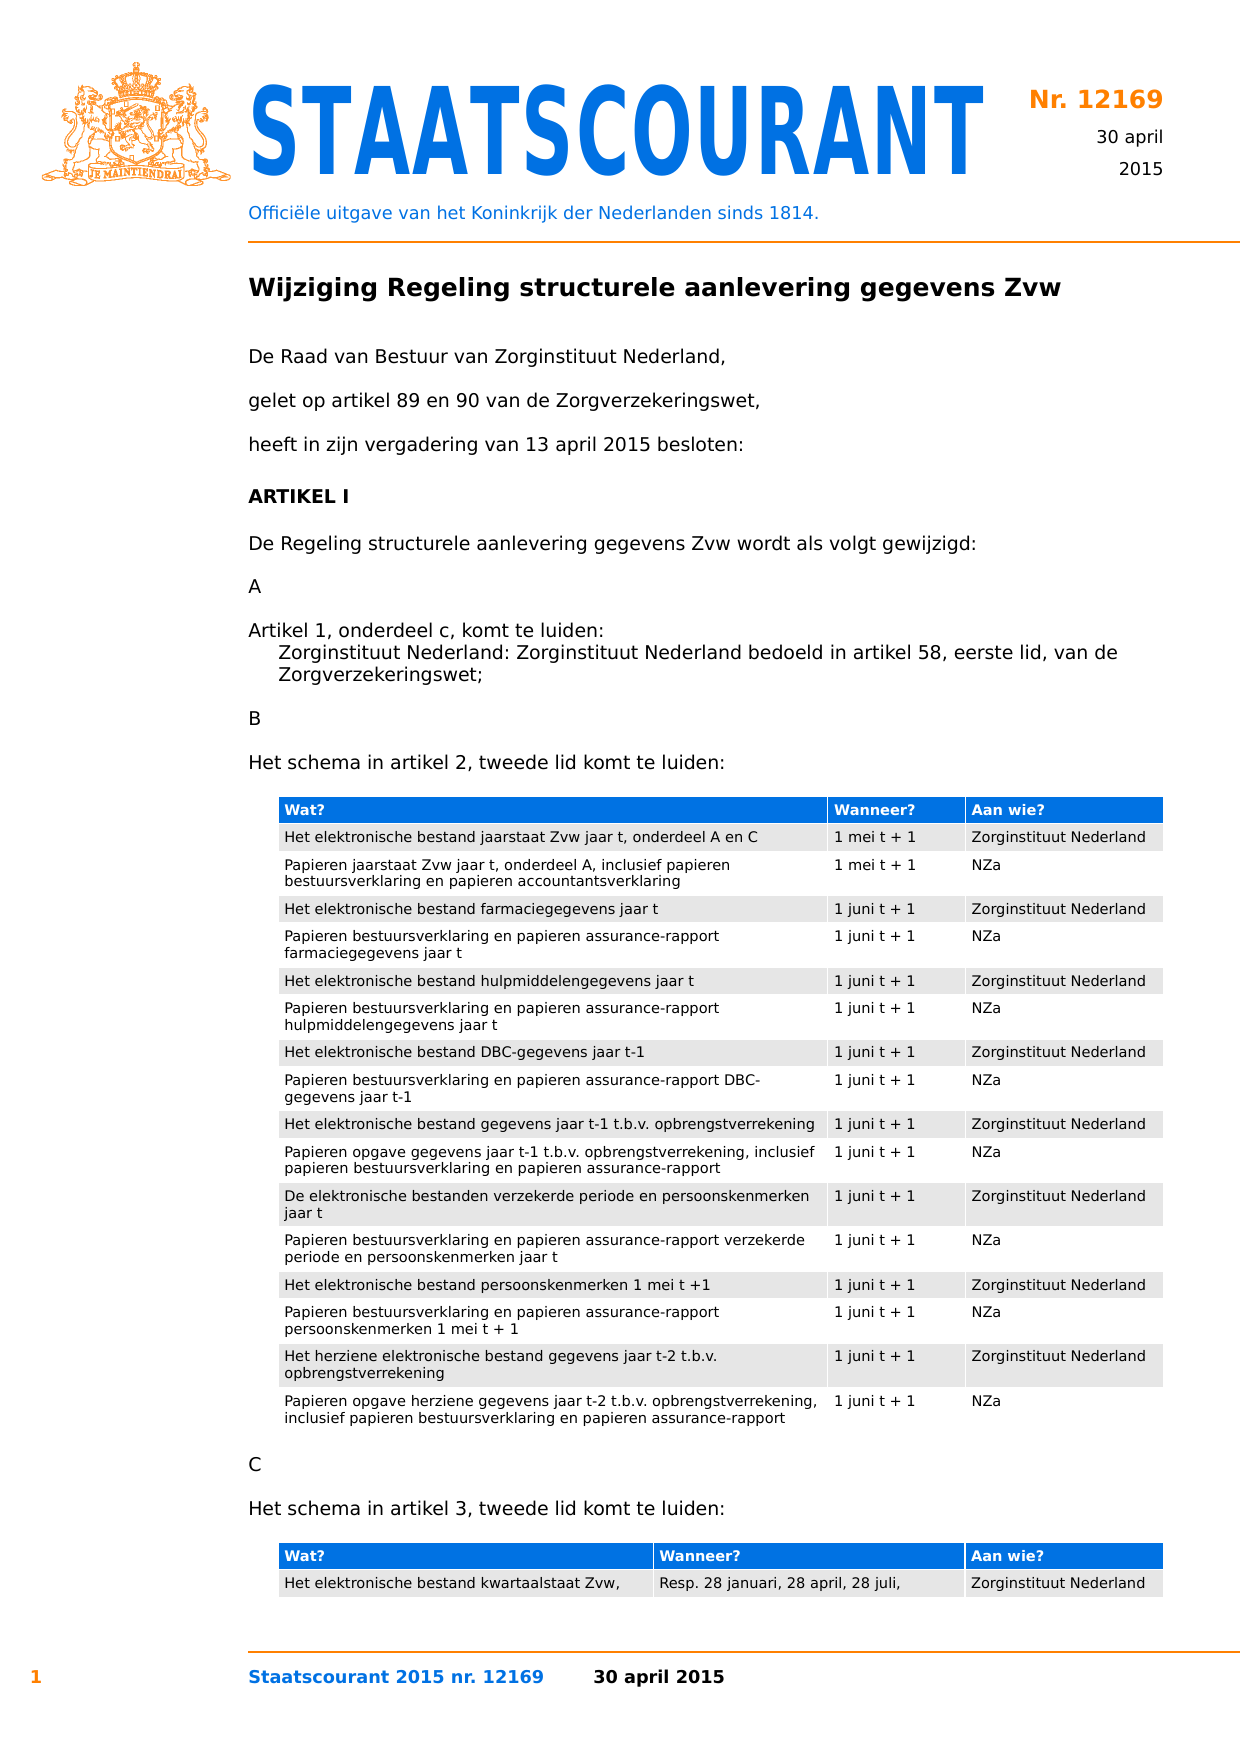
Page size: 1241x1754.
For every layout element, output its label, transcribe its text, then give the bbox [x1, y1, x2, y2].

table_header STAATSCOURANT [248, 62, 998, 203]
text Zorginstituut Nederland: Zorginstituut Nederland bedoeld in artikel 58, eerste lid, van de Zorgverzekeringswet; [278, 642, 1163, 686]
table_cell NZa [966, 924, 1163, 967]
table_cell Het elektronische bestand gegevens jaar t-1 t.b.v. opbrengstverrekening [279, 1111, 827, 1138]
table_cell 1 mei t + 1 [828, 852, 965, 895]
table_cell Het elektronische bestand persoonskenmerken 1 mei t +1 [279, 1272, 827, 1298]
table_cell NZa [966, 995, 1163, 1038]
text C [248, 1454, 1163, 1476]
table_header Aan wie? [966, 797, 1163, 823]
subtitle ARTIKEL I [248, 486, 1163, 508]
table_cell Zorginstituut Nederland [966, 1111, 1163, 1138]
text gelet op artikel 89 en 90 van de Zorgverzekeringswet, [248, 390, 1163, 412]
table_header Wanneer? [654, 1543, 964, 1569]
table_cell NZa [966, 1228, 1163, 1271]
text heeft in zijn vergadering van 13 april 2015 besloten: [248, 434, 1163, 456]
table_cell Zorginstituut Nederland [966, 1272, 1163, 1298]
table_cell 1 juni t + 1 [828, 1111, 965, 1138]
table_header Aan wie? [966, 1543, 1163, 1569]
table_cell 1 juni t + 1 [828, 1228, 965, 1271]
table_cell 1 juni t + 1 [828, 1272, 965, 1298]
text Artikel 1, onderdeel c, komt te luiden: [248, 620, 1163, 642]
table_cell 1 juni t + 1 [828, 896, 965, 922]
table_header Wat? [279, 797, 827, 823]
table_cell 30 april [998, 121, 1240, 153]
table_cell 1 juni t + 1 [828, 1183, 965, 1226]
table_cell NZa [966, 852, 1163, 895]
text A [248, 576, 1163, 598]
table_cell NZa [966, 1388, 1163, 1431]
table_cell Zorginstituut Nederland [966, 1040, 1163, 1066]
table_cell Papieren bestuursverklaring en papieren assurance-rapport persoonskenmerken 1 mei t + 1 [279, 1299, 827, 1343]
table_cell Zorginstituut Nederland [966, 1183, 1163, 1226]
table_header Wanneer? [828, 797, 965, 823]
table_cell Officiële uitgave van het Koninkrijk der Nederlanden sinds 1814. [248, 203, 1240, 241]
text Het schema in artikel 2, tweede lid komt te luiden: [248, 752, 1163, 774]
table_cell Papieren opgave gegevens jaar t-1 t.b.v. opbrengstverrekening, inclusief papieren bestuursverklaring en papieren assurance-rapport [279, 1139, 827, 1182]
table_cell Zorginstituut Nederland [966, 1344, 1163, 1387]
table_cell 1 juni t + 1 [828, 1344, 965, 1387]
table_cell 1 juni t + 1 [828, 924, 965, 967]
table_cell Papieren bestuursverklaring en papieren assurance-rapport hulpmiddelengegevens jaar t [279, 995, 827, 1038]
table_cell Zorginstituut Nederland [966, 1570, 1163, 1597]
text Het schema in artikel 3, tweede lid komt te luiden: [248, 1498, 1163, 1520]
table_cell 1 juni t + 1 [828, 995, 965, 1038]
text B [248, 708, 1163, 730]
table_header Nr. 12169 [998, 62, 1240, 121]
table_cell Papieren jaarstaat Zvw jaar t, onderdeel A, inclusief papieren bestuursverklaring en papieren accountantsverklaring [279, 852, 827, 895]
table_cell NZa [966, 1139, 1163, 1182]
table_cell Zorginstituut Nederland [966, 896, 1163, 922]
table_cell NZa [966, 1299, 1163, 1343]
table_cell Het elektronische bestand jaarstaat Zvw jaar t, onderdeel A en C [279, 824, 827, 851]
table_cell 1 juni t + 1 [828, 1299, 965, 1343]
table_cell Het elektronische bestand farmaciegegevens jaar t [279, 896, 827, 922]
table_cell Resp. 28 januari, 28 april, 28 juli, [654, 1570, 964, 1597]
table_cell Zorginstituut Nederland [966, 968, 1163, 994]
table_cell Het elektronische bestand kwartaalstaat Zvw, [279, 1570, 653, 1597]
table_header Wat? [279, 1543, 653, 1569]
table_cell 1 juni t + 1 [828, 1388, 965, 1431]
text De Regeling structurele aanlevering gegevens Zvw wordt als volgt gewijzigd: [248, 533, 1163, 554]
table_cell Het elektronische bestand hulpmiddelengegevens jaar t [279, 968, 827, 994]
text De Raad van Bestuur van Zorginstituut Nederland, [248, 346, 1163, 368]
table_cell 1 juni t + 1 [828, 1139, 965, 1182]
table_cell Papieren opgave herziene gegevens jaar t-2 t.b.v. opbrengstverrekening, inclusief papieren bestuursverklaring en papieren assurance-rapport [279, 1388, 827, 1431]
table_cell Papieren bestuursverklaring en papieren assurance-rapport DBC-gegevens jaar t-1 [279, 1067, 827, 1110]
table_cell Het elektronische bestand DBC-gegevens jaar t-1 [279, 1040, 827, 1066]
table_cell Papieren bestuursverklaring en papieren assurance-rapport farmaciegegevens jaar t [279, 924, 827, 967]
table_cell 2015 [998, 153, 1240, 203]
table_cell De elektronische bestanden verzekerde periode en persoonskenmerken jaar t [279, 1183, 827, 1226]
picture [41, 62, 231, 186]
table_cell 1 juni t + 1 [828, 1067, 965, 1110]
table_cell 1 juni t + 1 [828, 1040, 965, 1066]
table_cell 1 mei t + 1 [828, 824, 965, 851]
table_cell Het herziene elektronische bestand gegevens jaar t-2 t.b.v. opbrengstverrekening [279, 1344, 827, 1387]
table_header [25, 62, 248, 241]
subtitle Wijziging Regeling structurele aanlevering gegevens Zvw [248, 273, 1163, 302]
table_cell NZa [966, 1067, 1163, 1110]
table_cell Papieren bestuursverklaring en papieren assurance-rapport verzekerde periode en persoonskenmerken jaar t [279, 1228, 827, 1271]
table_cell 1 juni t + 1 [828, 968, 965, 994]
table_cell Zorginstituut Nederland [966, 824, 1163, 851]
